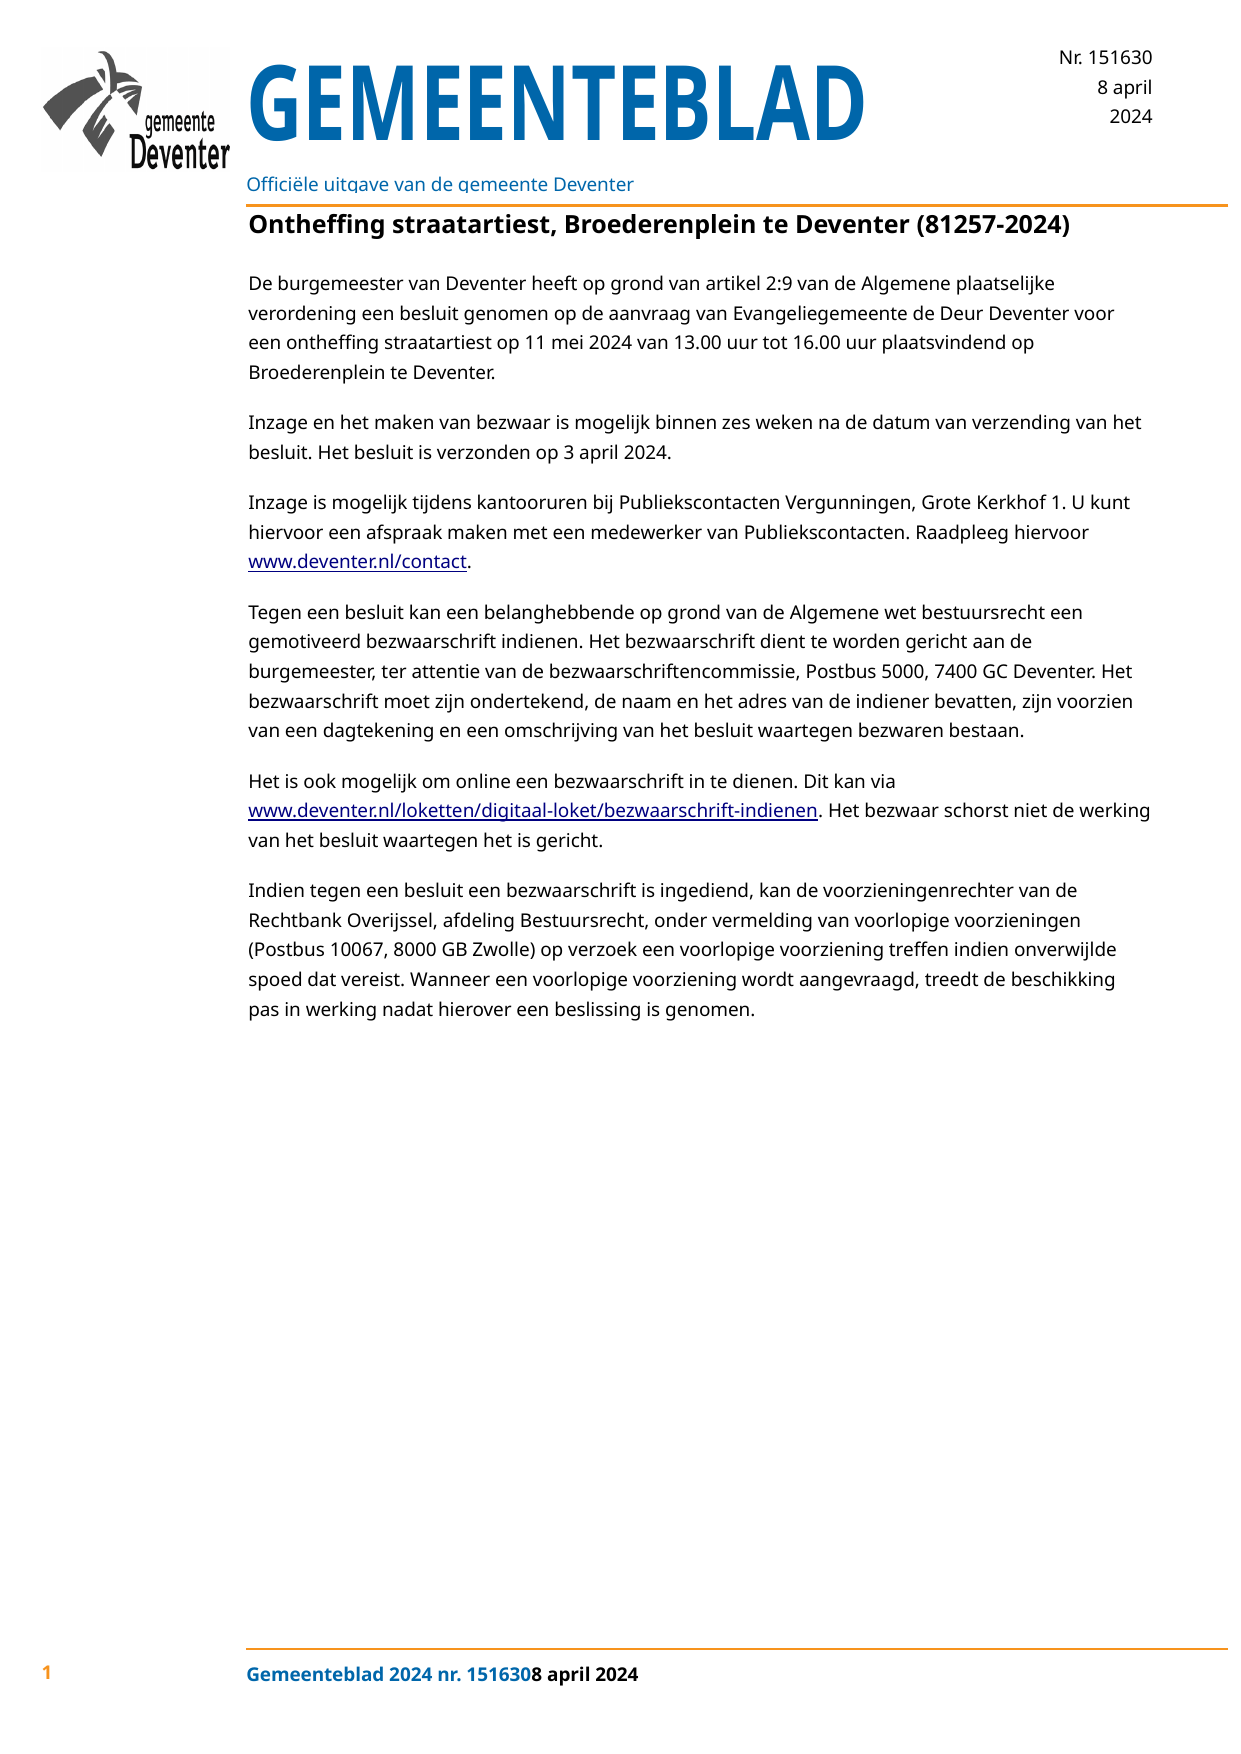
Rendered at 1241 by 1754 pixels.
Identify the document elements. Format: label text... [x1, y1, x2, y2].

text Inzage en het maken van bezwaar is mogelijk binnen zes weken na de datum van verzending van het besluit. Het besluit is verzonden op 3 april 2024. [248, 409, 1152, 465]
text Inzage is mogelijk tijdens kantooruren bij Publiekscontacten Vergunningen, Grote Kerkhof 1. U kunt hiervoor een afspraak maken met een medewerker van Publiekscontacten. Raadpleeg hiervoor www.deventer.nl/contact. [248, 489, 1152, 574]
picture [41, 47, 231, 172]
text Ontheffing straatartiest, Broederenplein te Deventer (81257-2024) [248, 207, 1152, 241]
text Indien tegen een besluit een bezwaarschrift is ingediend, kan de voorzieningenrechter van de Rechtbank Overijssel, afdeling Bestuursrecht, onder vermelding van voorlopige voorzieningen (Postbus 10067, 8000 GB Zwolle) op verzoek een voorlopige voorziening treffen indien onverwijlde spoed dat vereist. Wanneer een voorlopige voorziening wordt aangevraagd, treedt de beschikking pas in werking nadat hierover een beslissing is genomen. [248, 877, 1152, 1021]
text De burgemeester van Deventer heeft op grond van artikel 2:9 van de Algemene plaatselijke verordening een besluit genomen op de aanvraag van Evangeliegemeente de Deur Deventer voor een ontheffing straatartiest op 11 mei 2024 van 13.00 uur tot 16.00 uur plaatsvindend op Broederenplein te Deventer. [248, 270, 1152, 385]
text Het is ook mogelijk om online een bezwaarschrift in te dienen. Dit kan via www.deventer.nl/loketten/digitaal-loket/bezwaarschrift-indienen. Het bezwaar schorst niet de werking van het besluit waartegen het is gericht. [248, 768, 1152, 853]
text Tegen een besluit kan een belanghebbende op grond van de Algemene wet bestuursrecht een gemotiveerd bezwaarschrift indienen. Het bezwaarschrift dient te worden gericht aan de burgemeester, ter attentie van de bezwaarschriftencommissie, Postbus 5000, 7400 GC Deventer. Het bezwaarschrift moet zijn ondertekend, de naam en het adres van de indiener bevatten, zijn voorzien van een dagtekening en een omschrijving van het besluit waartegen bezwaren bestaan. [248, 599, 1152, 743]
